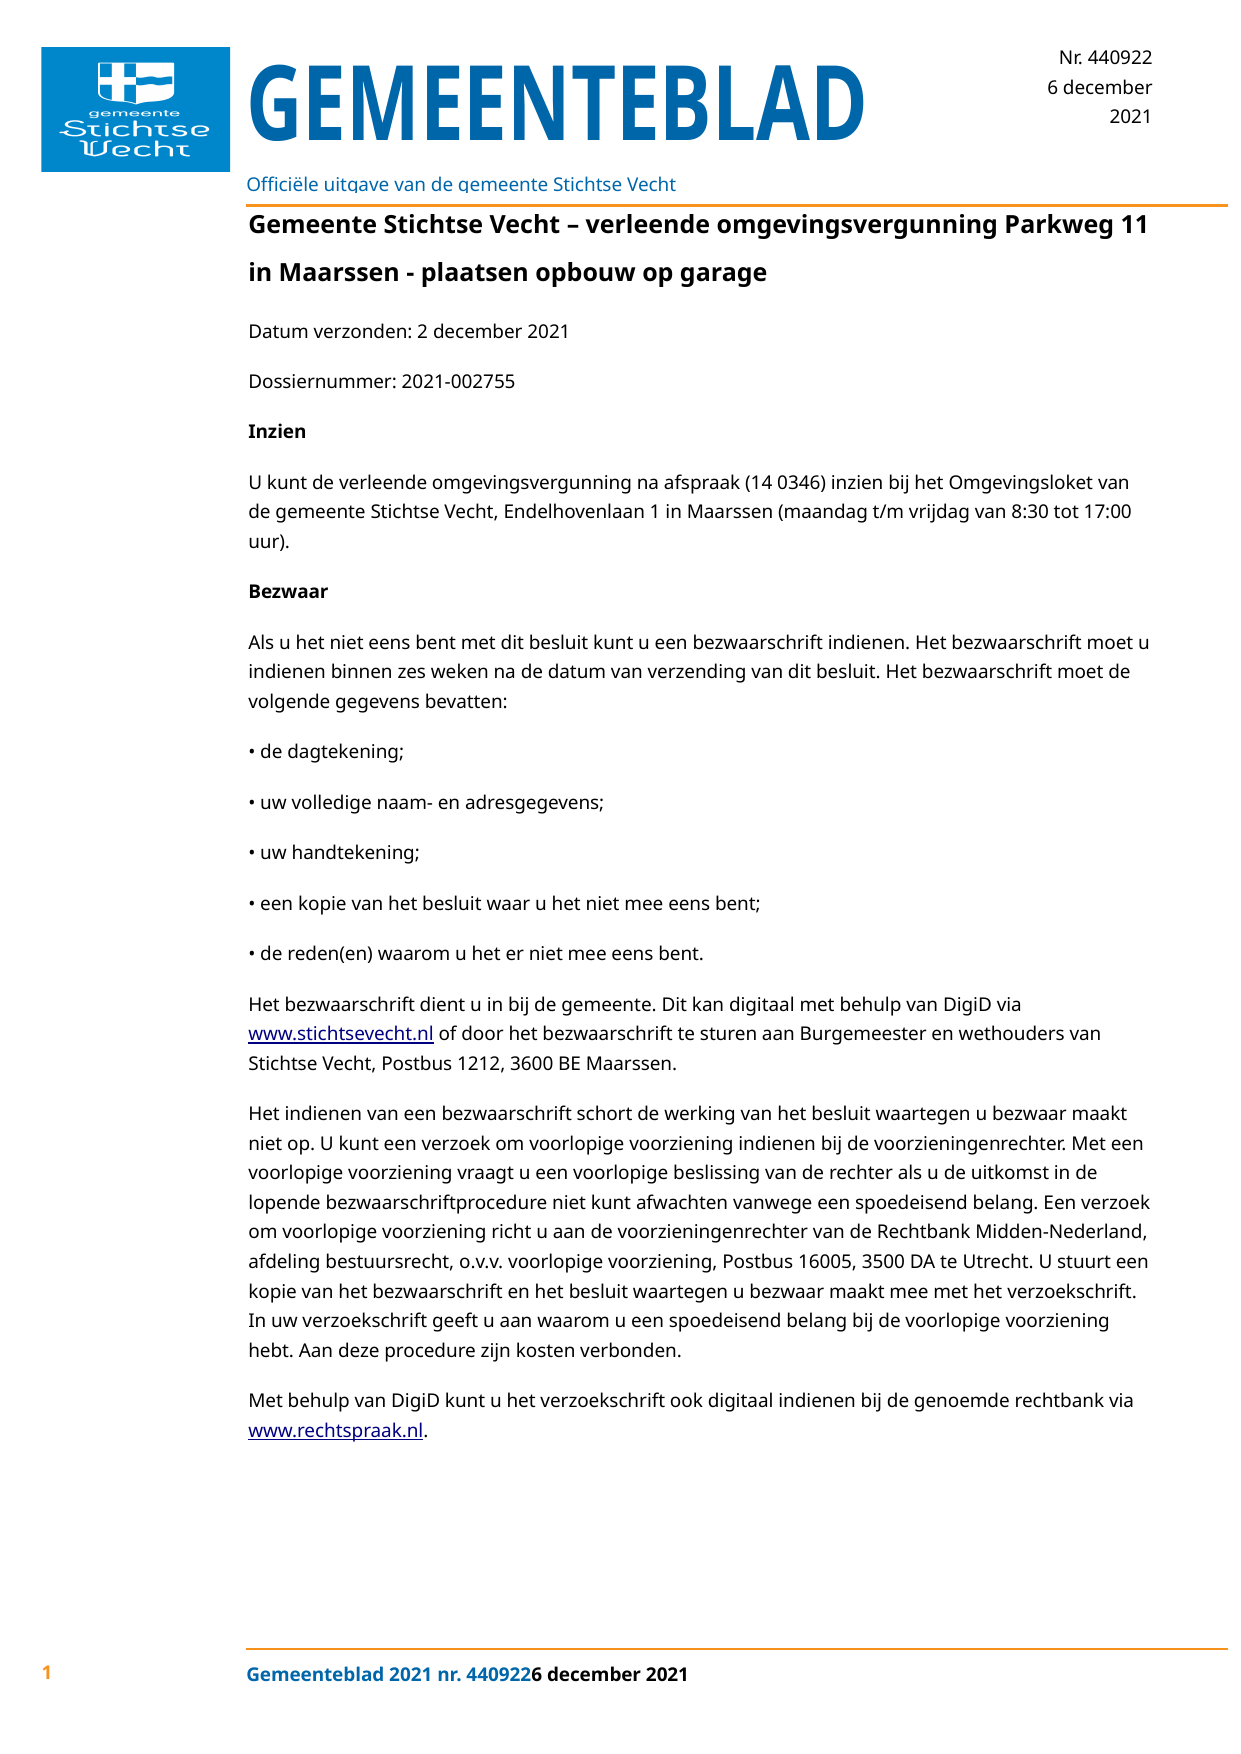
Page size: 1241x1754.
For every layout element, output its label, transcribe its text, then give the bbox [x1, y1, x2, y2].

text Dossiernummer: 2021-002755 [248, 368, 1152, 394]
text • de reden(en) waarom u het er niet mee eens bent. [248, 940, 1152, 966]
picture [137, 63, 174, 103]
text Als u het niet eens bent met dit besluit kunt u een bezwaarschrift indienen. Het bezwaarschrift moet u indienen binnen zes weken na de datum van verzending van dit besluit. Het bezwaarschrift moet de volgende gegevens bevatten: [248, 629, 1152, 714]
text Het indienen van een bezwaarschrift schort de werking van het besluit waartegen u bezwaar maakt niet op. U kunt een verzoek om voorlopige voorziening indienen bij de voorzieningenrechter. Met een voorlopige voorziening vraagt u een voorlopige beslissing van de rechter als u de uitkomst in de lopende bezwaarschriftprocedure niet kunt afwachten vanwege een spoedeisend belang. Een verzoek om voorlopige voorziening richt u aan de voorzieningenrechter van de Rechtbank Midden-Nederland, afdeling bestuursrecht, o.v.v. voorlopige voorziening, Postbus 16005, 3500 DA te Utrecht. U stuurt een kopie van het bezwaarschrift en het besluit waartegen u bezwaar maakt mee met het verzoekschrift. In uw verzoekschrift geeft u aan waarom u een spoedeisend belang bij de voorlopige voorziening hebt. Aan deze procedure zijn kosten verbonden. [248, 1100, 1152, 1363]
text • uw handtekening; [248, 839, 1152, 865]
text • een kopie van het besluit waar u het niet mee eens bent; [248, 890, 1152, 916]
text Bezwaar [248, 579, 1152, 604]
text Met behulp van DigiD kunt u het verzoekschrift ook digitaal indienen bij de genoemde rechtbank via www.rechtspraak.nl. [248, 1387, 1152, 1443]
text Datum verzonden: 2 december 2021 [248, 318, 1152, 344]
text • uw volledige naam- en adresgegevens; [248, 789, 1152, 815]
text Inzien [248, 419, 1152, 444]
text • de dagtekening; [248, 739, 1152, 764]
text Het bezwaarschrift dient u in bij de gemeente. Dit kan digitaal met behulp van DigiD via www.stichtsevecht.nl of door het bezwaarschrift te sturen aan Burgemeester en wethouders van Stichtse Vecht, Postbus 1212, 3600 BE Maarssen. [248, 991, 1152, 1076]
picture [99, 63, 135, 101]
text U kunt de verleende omgevingsvergunning na afspraak (14 0346) inzien bij het Omgevingsloket van de gemeente Stichtse Vecht, Endelhovenlaan 1 in Maarssen (maandag t/m vrijdag van 8:30 tot 17:00 uur). [248, 469, 1152, 554]
text Gemeente Stichtse Vecht – verleende omgevingsvergunning Parkweg 11 in Maarssen - plaatsen opbouw op garage [248, 207, 1152, 288]
